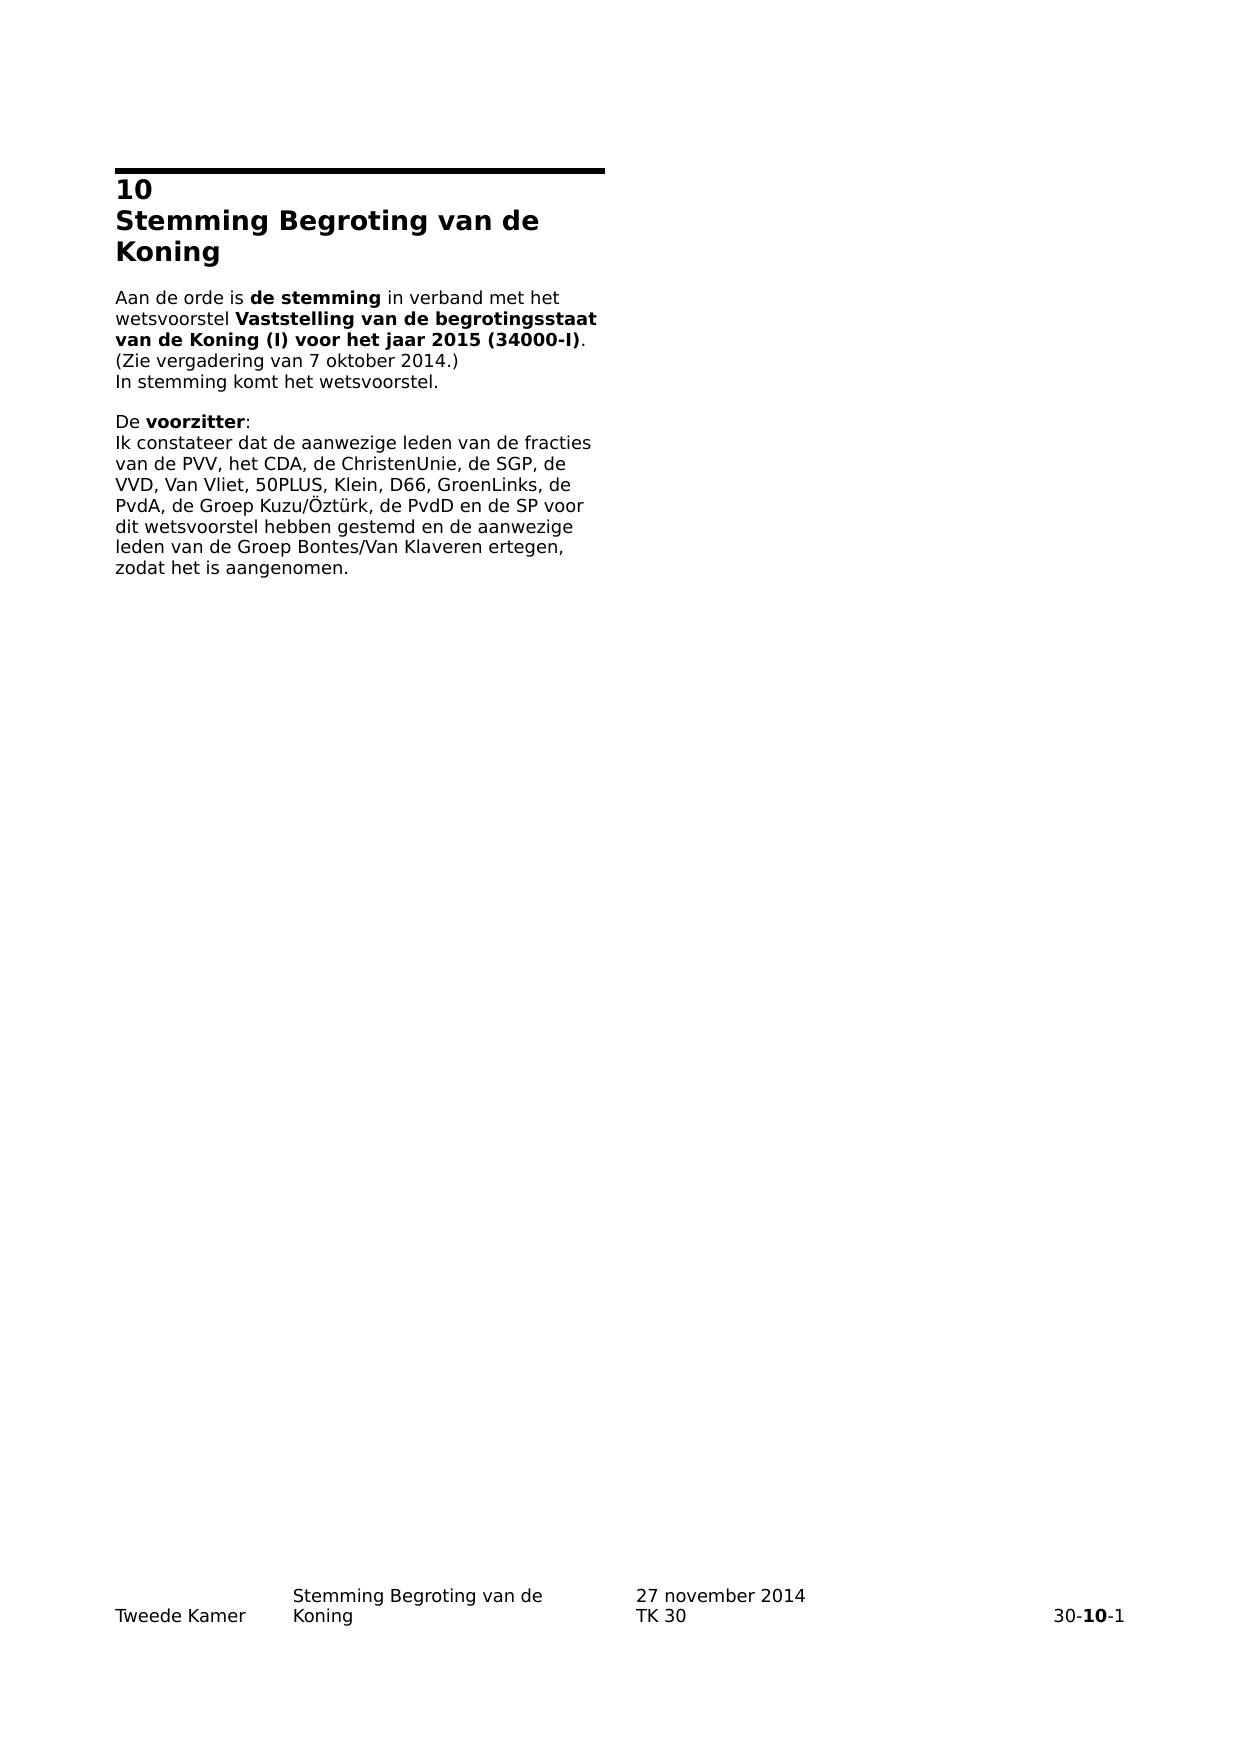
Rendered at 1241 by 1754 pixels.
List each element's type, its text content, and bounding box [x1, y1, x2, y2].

text Ik constateer dat de aanwezige leden van de fracties van de PVV, het CDA, de ChristenUnie, de SGP, de VVD, Van Vliet, 50PLUS, Klein, D66, GroenLinks, de PvdA, de Groep Kuzu/Öztürk, de PvdD en de SP voor dit wetsvoorstel hebben gestemd en de aanwezige leden van de Groep Bontes/Van Klaveren ertegen, zodat het is aangenomen. [115, 433, 605, 579]
text In stemming komt het wetsvoorstel. [115, 371, 605, 392]
text Aan de orde is de stemming in verband met het wetsvoorstel Vaststelling van de begrotingsstaat van de Koning (I) voor het jaar 2015 (34000-I). [115, 288, 605, 351]
text De voorzitter: [115, 412, 605, 433]
text (Zie vergadering van 7 oktober 2014.) [115, 351, 605, 371]
title 10 Stemming Begroting van de Koning [115, 174, 605, 268]
